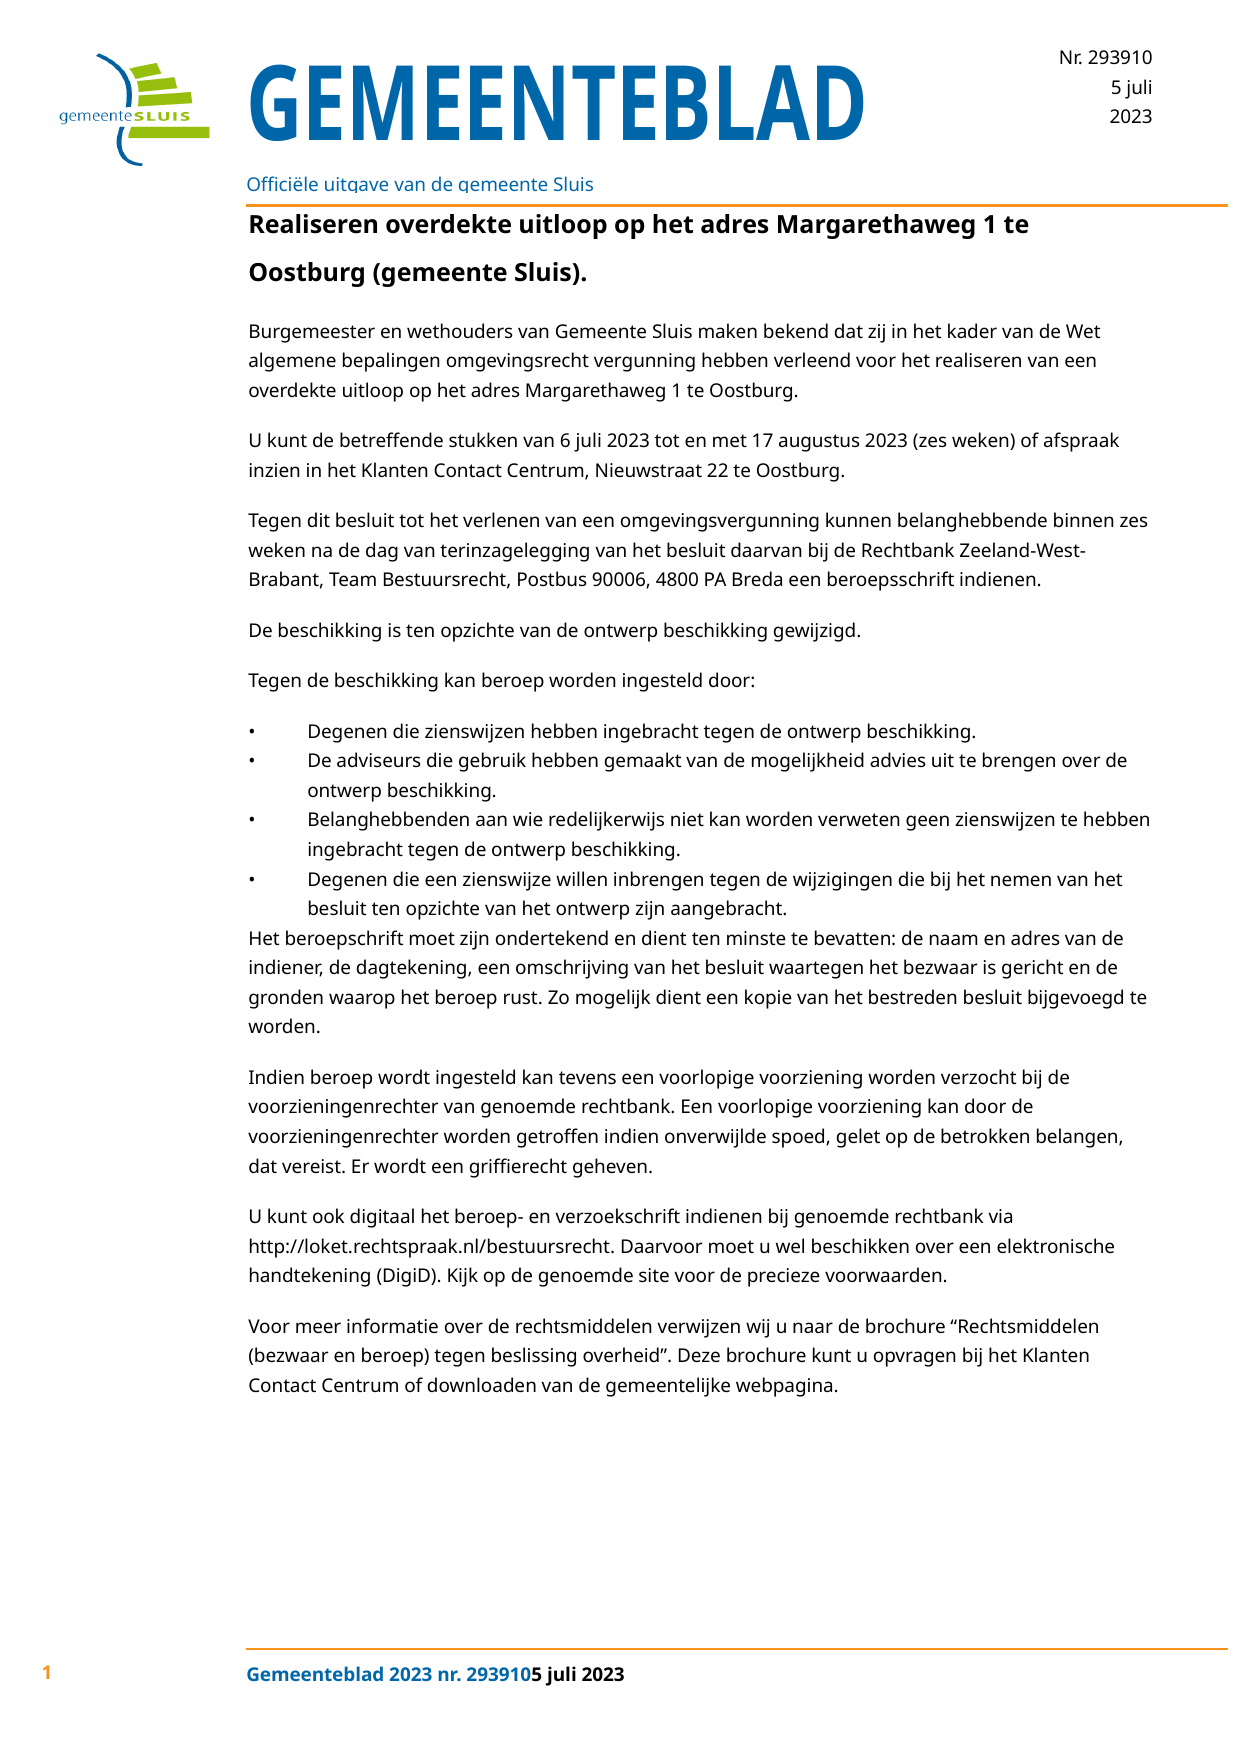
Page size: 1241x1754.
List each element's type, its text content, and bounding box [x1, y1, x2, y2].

text Voor meer informatie over de rechtsmiddelen verwijzen wij u naar de brochure “Rechtsmiddelen (bezwaar en beroep) tegen beslissing overheid”. Deze brochure kunt u opvragen bij het Klanten Contact Centrum of downloaden van de gemeentelijke webpagina. [248, 1313, 1152, 1398]
text De beschikking is ten opzichte van de ontwerp beschikking gewijzigd. [248, 617, 1152, 643]
text Burgemeester en wethouders van Gemeente Sluis maken bekend dat zij in het kader van de Wet algemene bepalingen omgevingsrecht vergunning hebben verleend voor het realiseren van een overdekte uitloop op het adres Margarethaweg 1 te Oostburg. [248, 318, 1152, 403]
list Degenen die een zienswijze willen inbrengen tegen de wijzigingen die bij het nemen van het besluit ten opzichte van het ontwerp zijn aangebracht. [248, 866, 1152, 921]
text U kunt ook digitaal het beroep- en verzoekschrift indienen bij genoemde rechtbank via http://loket.rechtspraak.nl/bestuursrecht. Daarvoor moet u wel beschikken over een elektronische handtekening (DigiD). Kijk op de genoemde site voor de precieze voorwaarden. [248, 1203, 1152, 1288]
text Realiseren overdekte uitloop op het adres Margarethaweg 1 te Oostburg (gemeente Sluis). [248, 207, 1152, 288]
list De adviseurs die gebruik hebben gemaakt van de mogelijkheid advies uit te brengen over de ontwerp beschikking. [248, 747, 1152, 803]
text Tegen de beschikking kan beroep worden ingesteld door: [248, 667, 1152, 693]
list Belanghebbenden aan wie redelijkerwijs niet kan worden verweten geen zienswijzen te hebben ingebracht tegen de ontwerp beschikking. [248, 807, 1152, 862]
text Tegen dit besluit tot het verlenen van een omgevingsvergunning kunnen belanghebbende binnen zes weken na de dag van terinzagelegging van het besluit daarvan bij de Rechtbank Zeeland-West-Brabant, Team Bestuursrecht, Postbus 90006, 4800 PA Breda een beroepsschrift indienen. [248, 507, 1152, 592]
text Het beroepschrift moet zijn ondertekend en dient ten minste te bevatten: de naam en adres van de indiener, de dagtekening, een omschrijving van het besluit waartegen het bezwaar is gericht en de gronden waarop het beroep rust. Zo mogelijk dient een kopie van het bestreden besluit bijgevoegd te worden. [248, 925, 1152, 1039]
text Indien beroep wordt ingesteld kan tevens een voorlopige voorziening worden verzocht bij de voorzieningenrechter van genoemde rechtbank. Een voorlopige voorziening kan door de voorzieningenrechter worden getroffen indien onverwijlde spoed, gelet op de betrokken belangen, dat vereist. Er wordt een griffierecht geheven. [248, 1064, 1152, 1179]
picture [41, 47, 231, 172]
text U kunt de betreffende stukken van 6 juli 2023 tot en met 17 augustus 2023 (zes weken) of afspraak inzien in het Klanten Contact Centrum, Nieuwstraat 22 te Oostburg. [248, 427, 1152, 483]
list Degenen die zienswijzen hebben ingebracht tegen de ontwerp beschikking. [248, 718, 1152, 744]
